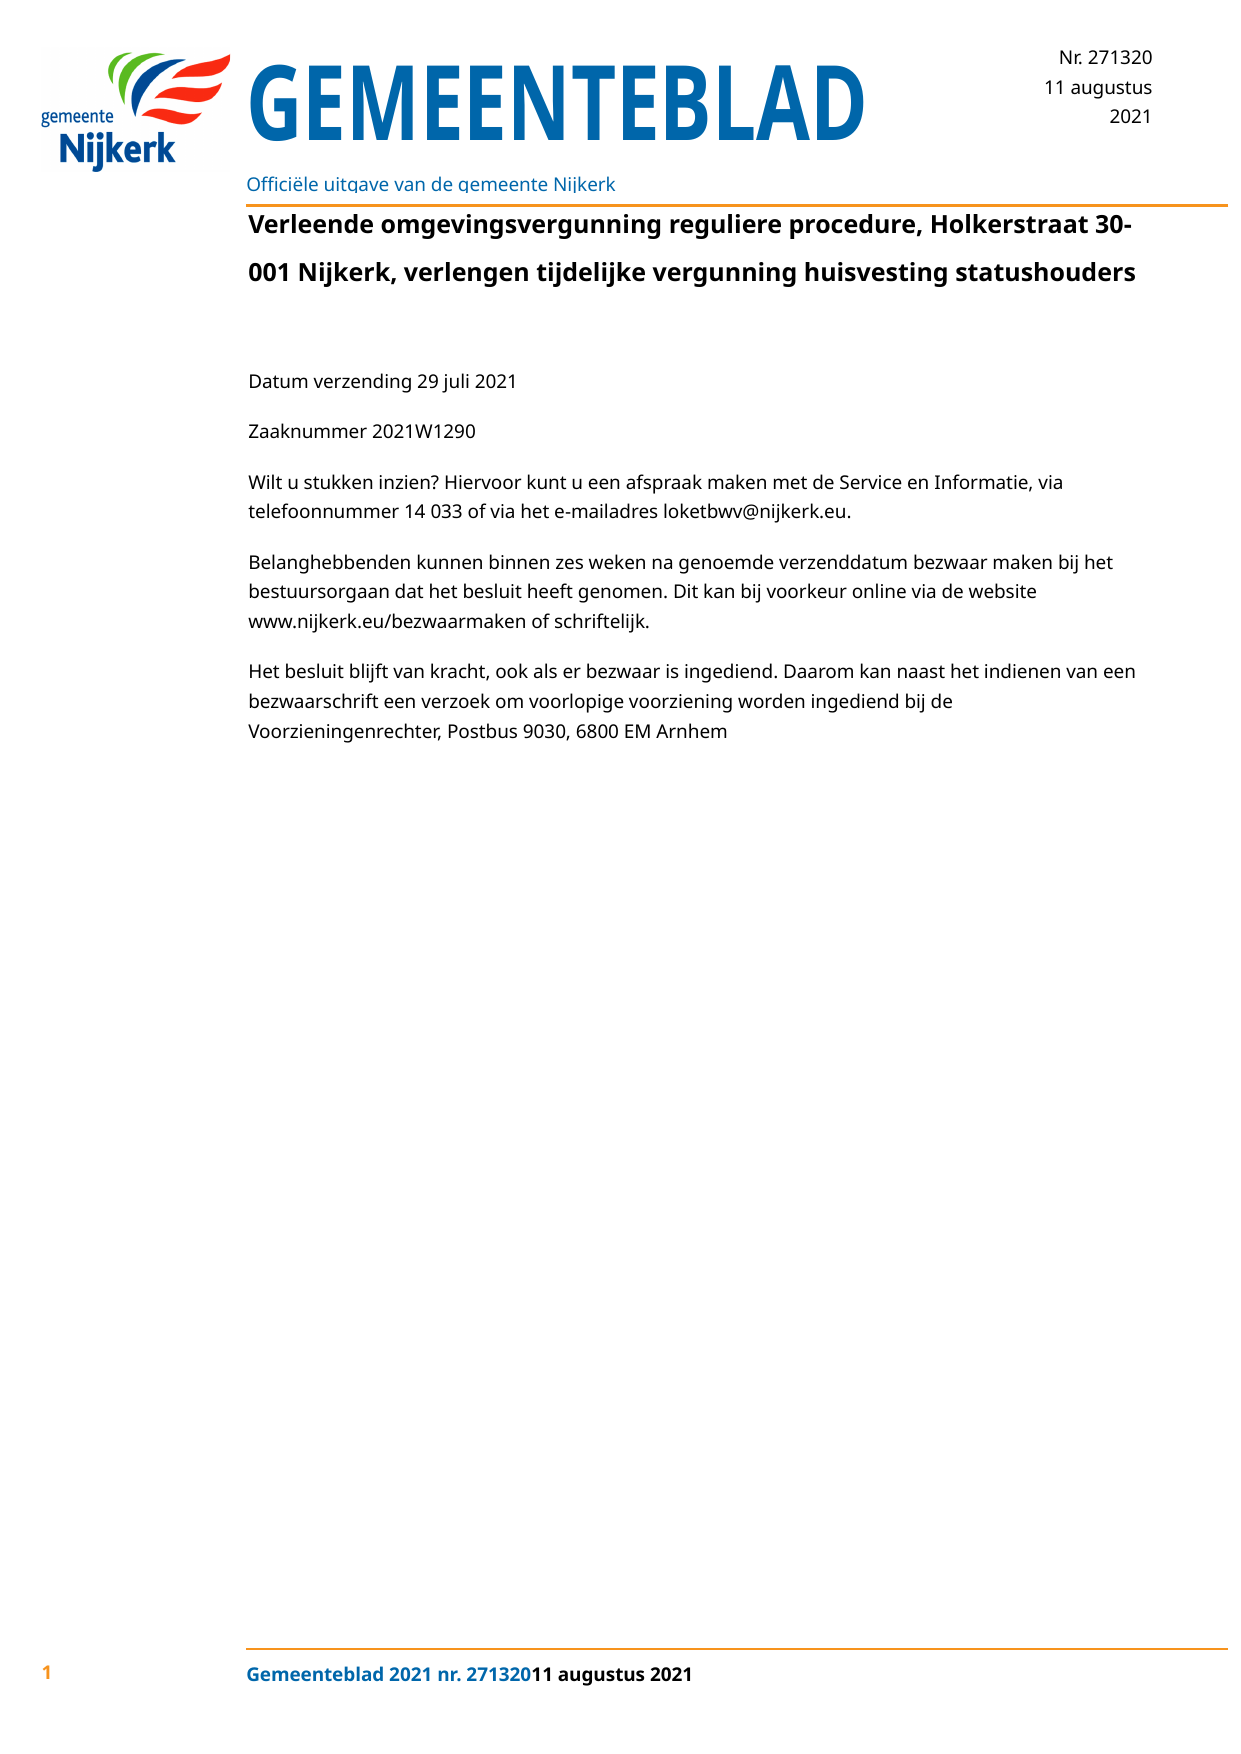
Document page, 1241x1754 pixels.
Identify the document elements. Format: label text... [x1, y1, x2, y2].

text Verleende omgevingsvergunning reguliere procedure, Holkerstraat 30-001 Nijkerk, verlengen tijdelijke vergunning huisvesting statushouders [248, 207, 1152, 288]
text Datum verzending 29 juli 2021 [248, 368, 1152, 394]
picture [41, 47, 231, 172]
text Het besluit blijft van kracht, ook als er bezwaar is ingediend. Daarom kan naast het indienen van een bezwaarschrift een verzoek om voorlopige voorziening worden ingediend bij de Voorzieningenrechter, Postbus 9030, 6800 EM Arnhem [248, 659, 1152, 744]
text Wilt u stukken inzien? Hiervoor kunt u een afspraak maken met de Service en Informatie, via telefoonnummer 14 033 of via het e-mailadres loketbwv@nijkerk.eu. [248, 469, 1152, 524]
text Belanghebbenden kunnen binnen zes weken na genoemde verzenddatum bezwaar maken bij het bestuursorgaan dat het besluit heeft genomen. Dit kan bij voorkeur online via de website www.nijkerk.eu/bezwaarmaken of schriftelijk. [248, 549, 1152, 634]
text Zaaknummer 2021W1290 [248, 419, 1152, 444]
